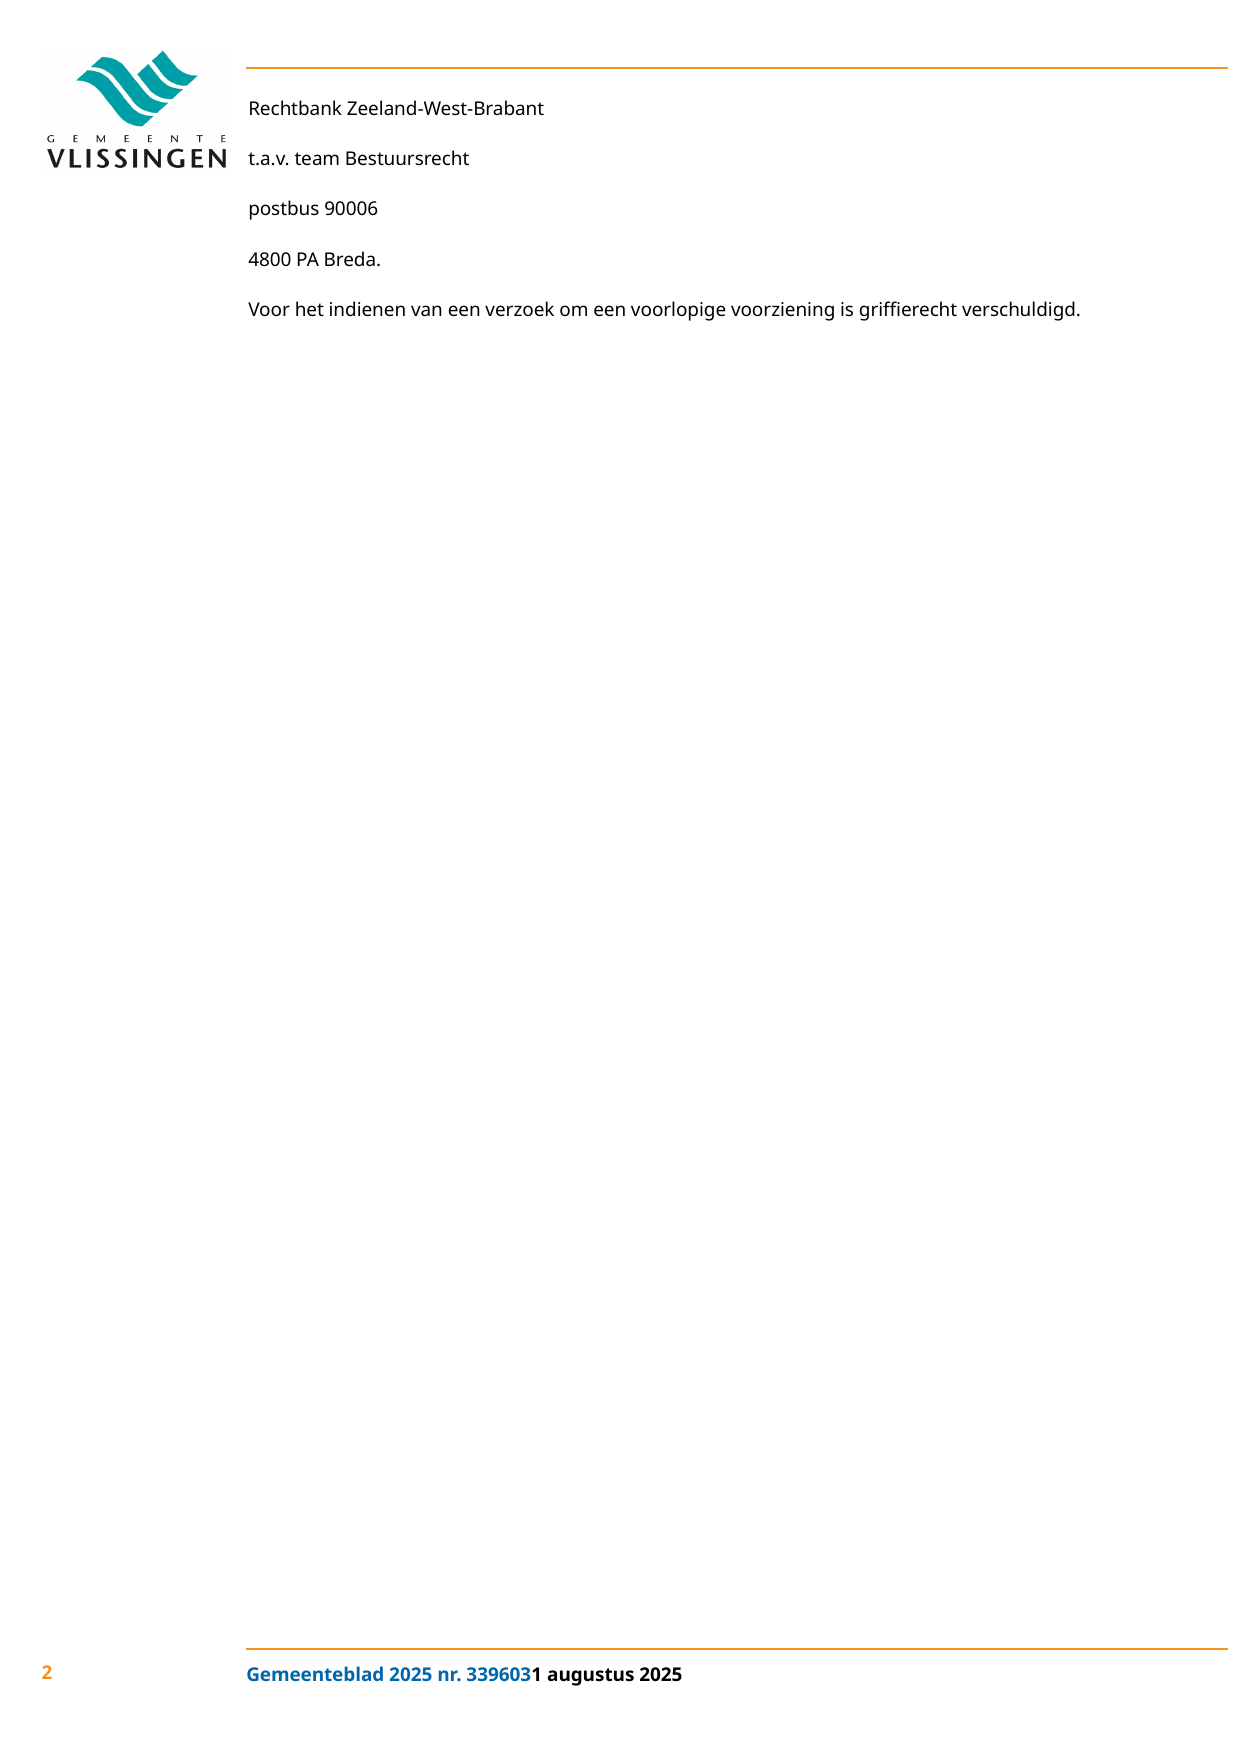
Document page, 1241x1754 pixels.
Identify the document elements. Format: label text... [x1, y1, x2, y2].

text postbus 90006 [248, 196, 1152, 221]
text Voor het indienen van een verzoek om een voorlopige voorziening is griffierecht verschuldigd. [248, 296, 1152, 322]
picture [41, 47, 231, 172]
text t.a.v. team Bestuursrecht [248, 145, 1152, 171]
text Rechtbank Zeeland-West-Brabant [248, 95, 1152, 121]
text 4800 PA Breda. [248, 246, 1152, 272]
